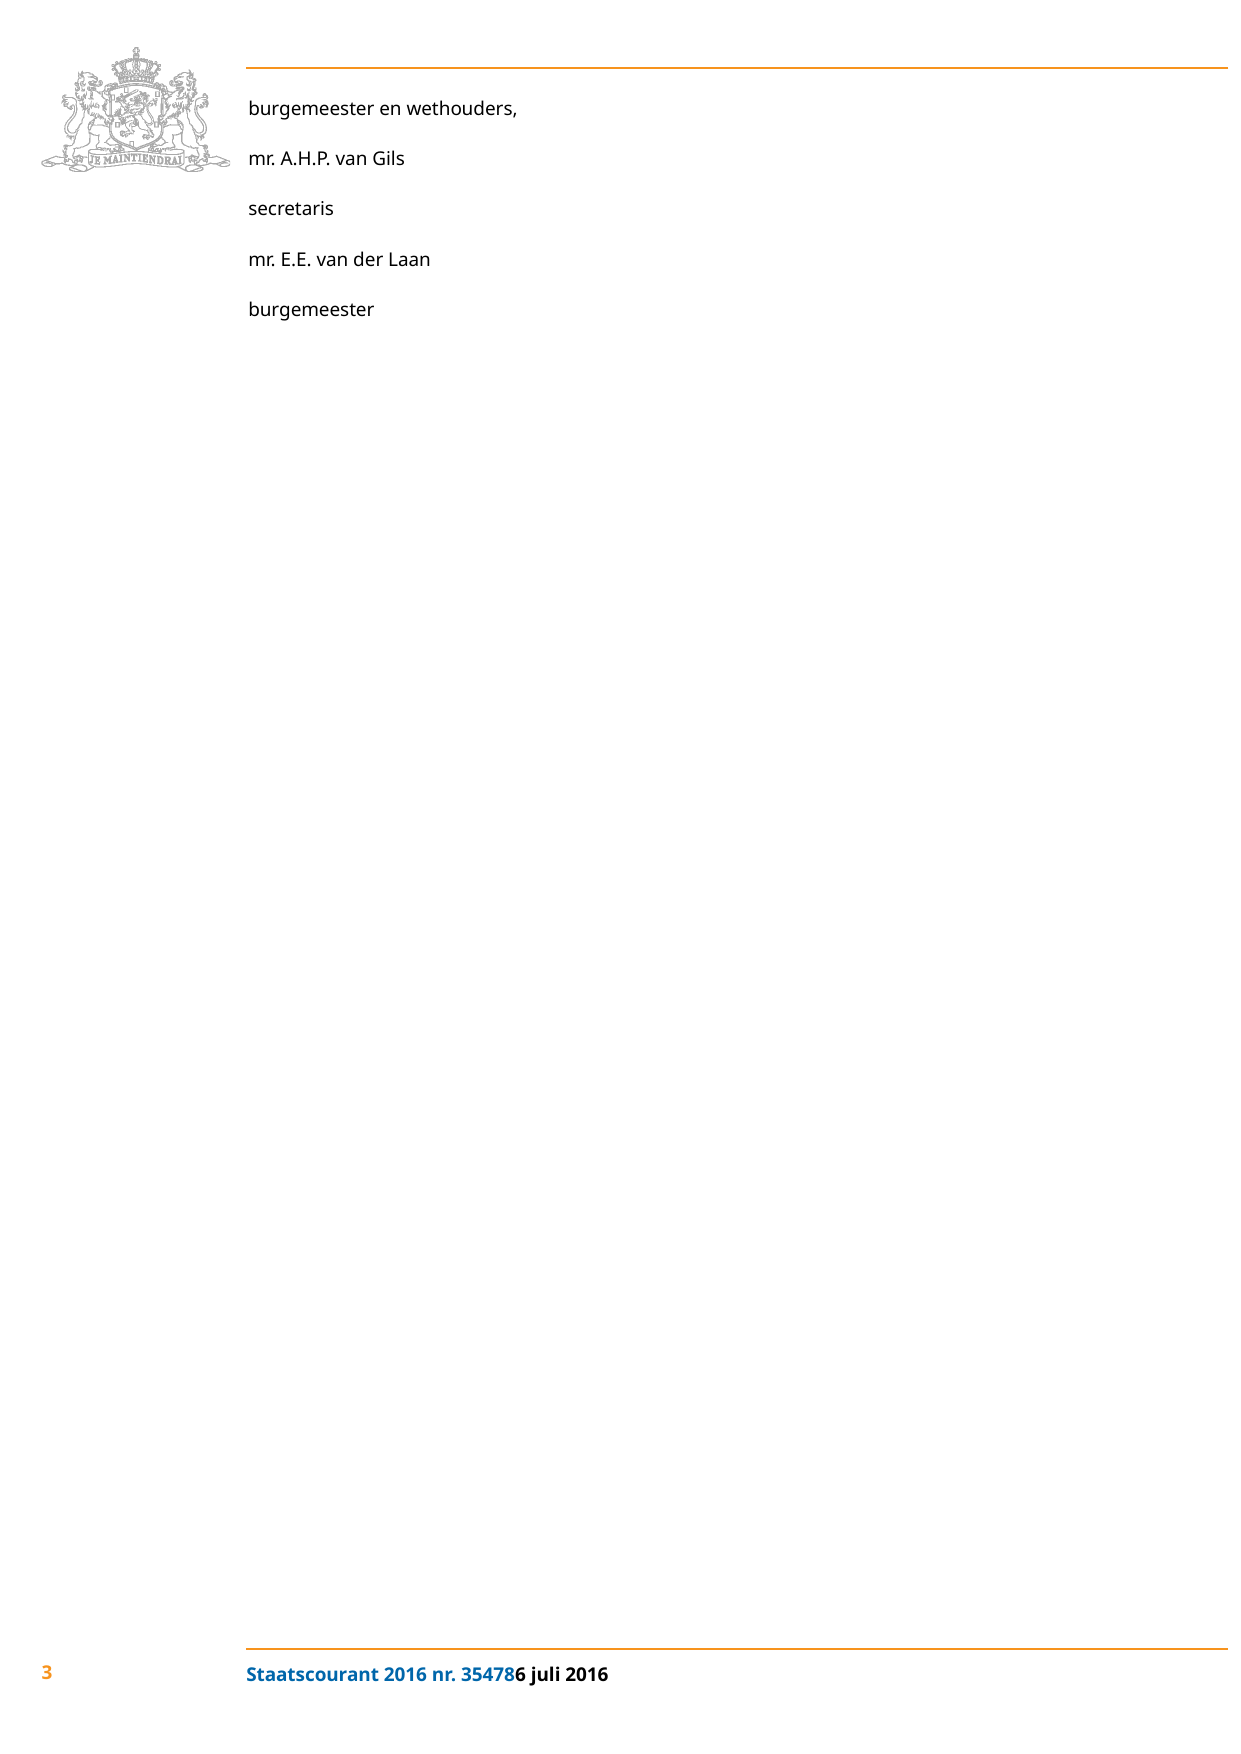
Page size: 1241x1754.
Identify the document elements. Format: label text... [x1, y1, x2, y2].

text burgemeester en wethouders, [248, 95, 1152, 121]
picture [41, 47, 231, 172]
text mr. E.E. van der Laan [248, 246, 1152, 272]
text burgemeester [248, 296, 1152, 322]
text secretaris [248, 196, 1152, 221]
text mr. A.H.P. van Gils [248, 145, 1152, 171]
